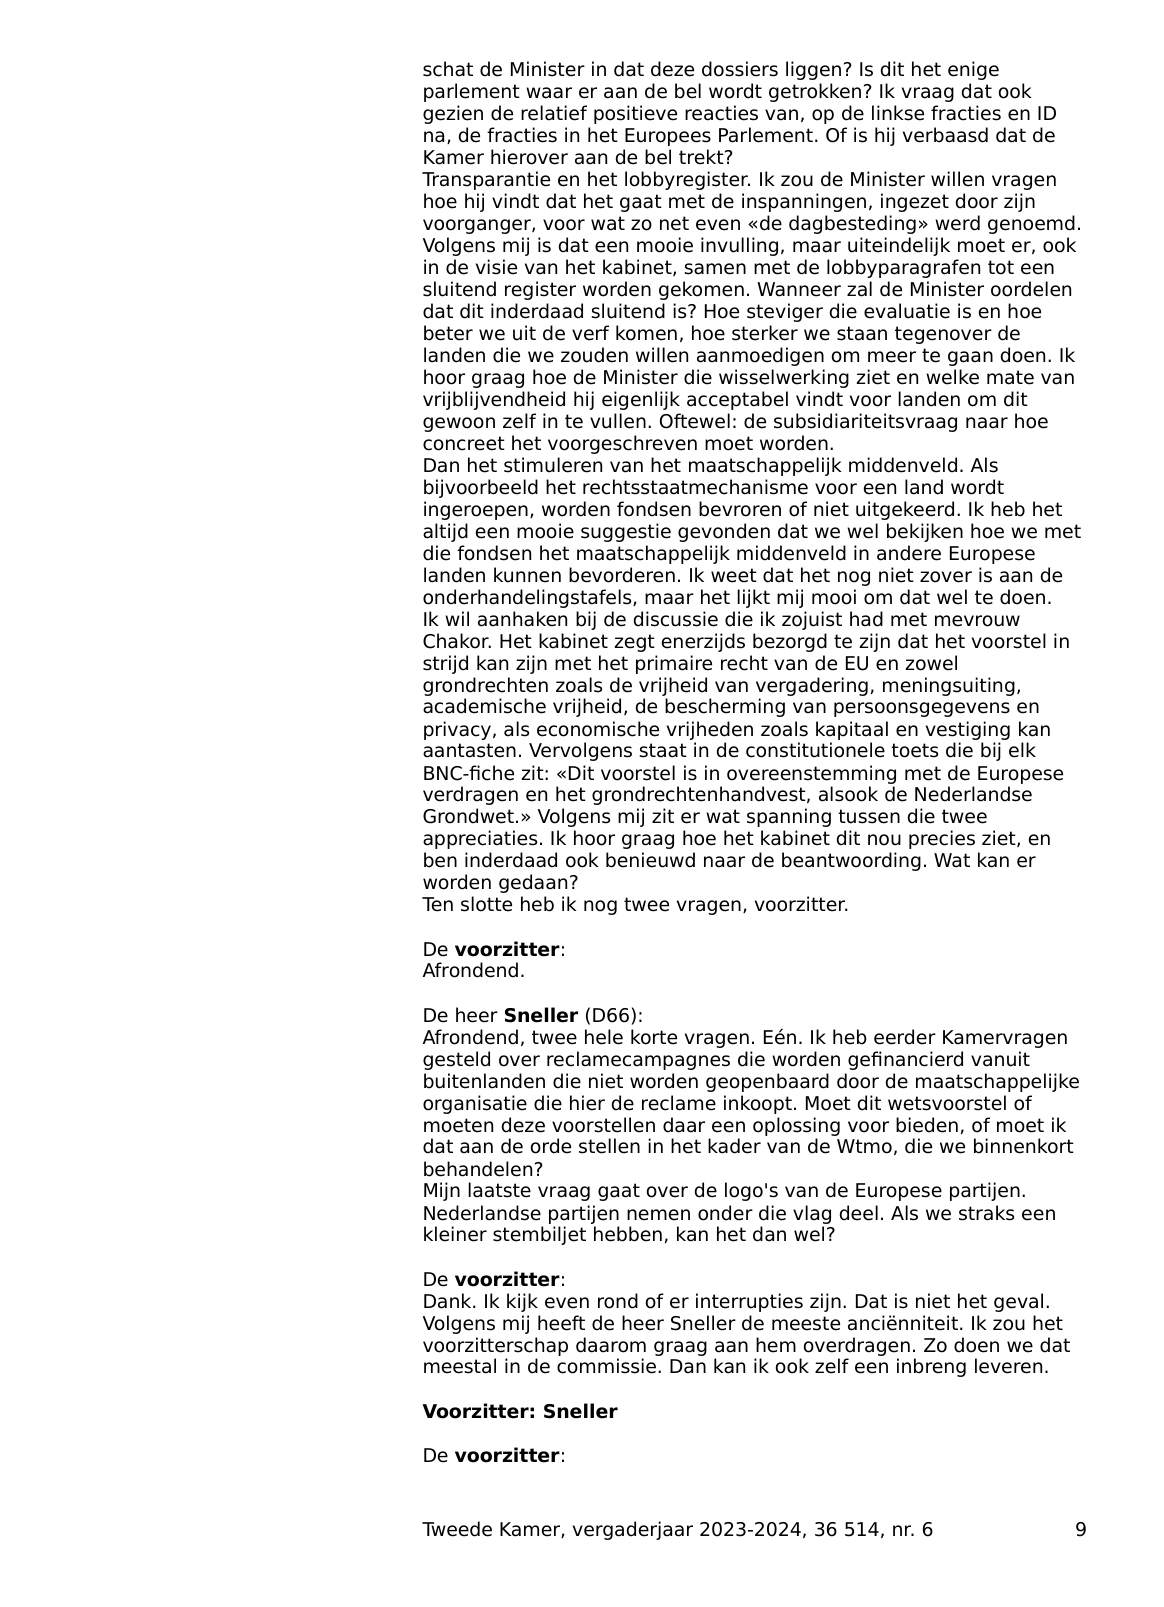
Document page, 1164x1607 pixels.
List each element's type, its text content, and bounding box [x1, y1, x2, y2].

text Ik wil aanhaken bij de discussie die ik zojuist had met mevrouw Chakor. Het kabinet zegt enerzijds bezorgd te zijn dat het voorstel in strijd kan zijn met het primaire recht van de EU en zowel grondrechten zoals de vrijheid van vergadering, meningsuiting, academische vrijheid, de bescherming van persoonsgegevens en privacy, als economische vrijheden zoals kapitaal en vestiging kan aantasten. Vervolgens staat in de constitutionele toets die bij elk BNC-fiche zit: «Dit voorstel is in overeenstemming met de Europese verdragen en het grondrechtenhandvest, alsook de Nederlandse Grondwet.» Volgens mij zit er wat spanning tussen die twee appreciaties. Ik hoor graag hoe het kabinet dit nou precies ziet, en ben inderdaad ook benieuwd naar de beantwoording. Wat kan er worden gedaan? [422, 608, 1087, 894]
text Dan het stimuleren van het maatschappelijk middenveld. Als bijvoorbeeld het rechtsstaatmechanisme voor een land wordt ingeroepen, worden fondsen bevroren of niet uitgekeerd. Ik heb het altijd een mooie suggestie gevonden dat we wel bekijken hoe we met die fondsen het maatschappelijk middenveld in andere Europese landen kunnen bevorderen. Ik weet dat het nog niet zover is aan de onderhandelingstafels, maar het lijkt mij mooi om dat wel te doen. [422, 455, 1087, 608]
text De voorzitter: [422, 1268, 1087, 1291]
subtitle Voorzitter: Sneller [422, 1401, 1087, 1423]
text Dank. Ik kijk even rond of er interrupties zijn. Dat is niet het geval. Volgens mij heeft de heer Sneller de meeste anciënniteit. Ik zou het voorzitterschap daarom graag aan hem overdragen. Zo doen we dat meestal in de commissie. Dan kan ik ook zelf een inbreng leveren. [422, 1291, 1087, 1378]
text De heer Sneller (D66): [422, 1004, 1087, 1027]
text Ten slotte heb ik nog twee vragen, voorzitter. [422, 894, 1087, 916]
text Mijn laatste vraag gaat over de logo's van de Europese partijen. Nederlandse partijen nemen onder die vlag deel. Als we straks een kleiner stembiljet hebben, kan het dan wel? [422, 1180, 1087, 1246]
text Afrondend, twee hele korte vragen. Eén. Ik heb eerder Kamervragen gesteld over reclamecampagnes die worden gefinancierd vanuit buitenlanden die niet worden geopenbaard door de maatschappelijke organisatie die hier de reclame inkoopt. Moet dit wetsvoorstel of moeten deze voorstellen daar een oplossing voor bieden, of moet ik dat aan de orde stellen in het kader van de Wtmo, die we binnenkort behandelen? [422, 1027, 1087, 1180]
text De voorzitter: [422, 1445, 1087, 1467]
text Transparantie en het lobbyregister. Ik zou de Minister willen vragen hoe hij vindt dat het gaat met de inspanningen, ingezet door zijn voorganger, voor wat zo net even «de dagbesteding» werd genoemd. Volgens mij is dat een mooie invulling, maar uiteindelijk moet er, ook in de visie van het kabinet, samen met de lobbyparagrafen tot een sluitend register worden gekomen. Wanneer zal de Minister oordelen dat dit inderdaad sluitend is? Hoe steviger die evaluatie is en hoe beter we uit de verf komen, hoe sterker we staan tegenover de landen die we zouden willen aanmoedigen om meer te gaan doen. Ik hoor graag hoe de Minister die wisselwerking ziet en welke mate van vrijblijvendheid hij eigenlijk acceptabel vindt voor landen om dit gewoon zelf in te vullen. Oftewel: de subsidiariteitsvraag naar hoe concreet het voorgeschreven moet worden. [422, 169, 1087, 455]
text De voorzitter: [422, 938, 1087, 960]
text schat de Minister in dat deze dossiers liggen? Is dit het enige parlement waar er aan de bel wordt getrokken? Ik vraag dat ook gezien de relatief positieve reacties van, op de linkse fracties en ID na, de fracties in het Europees Parlement. Of is hij verbaasd dat de Kamer hierover aan de bel trekt? [422, 59, 1087, 169]
text Afrondend. [422, 960, 1087, 982]
